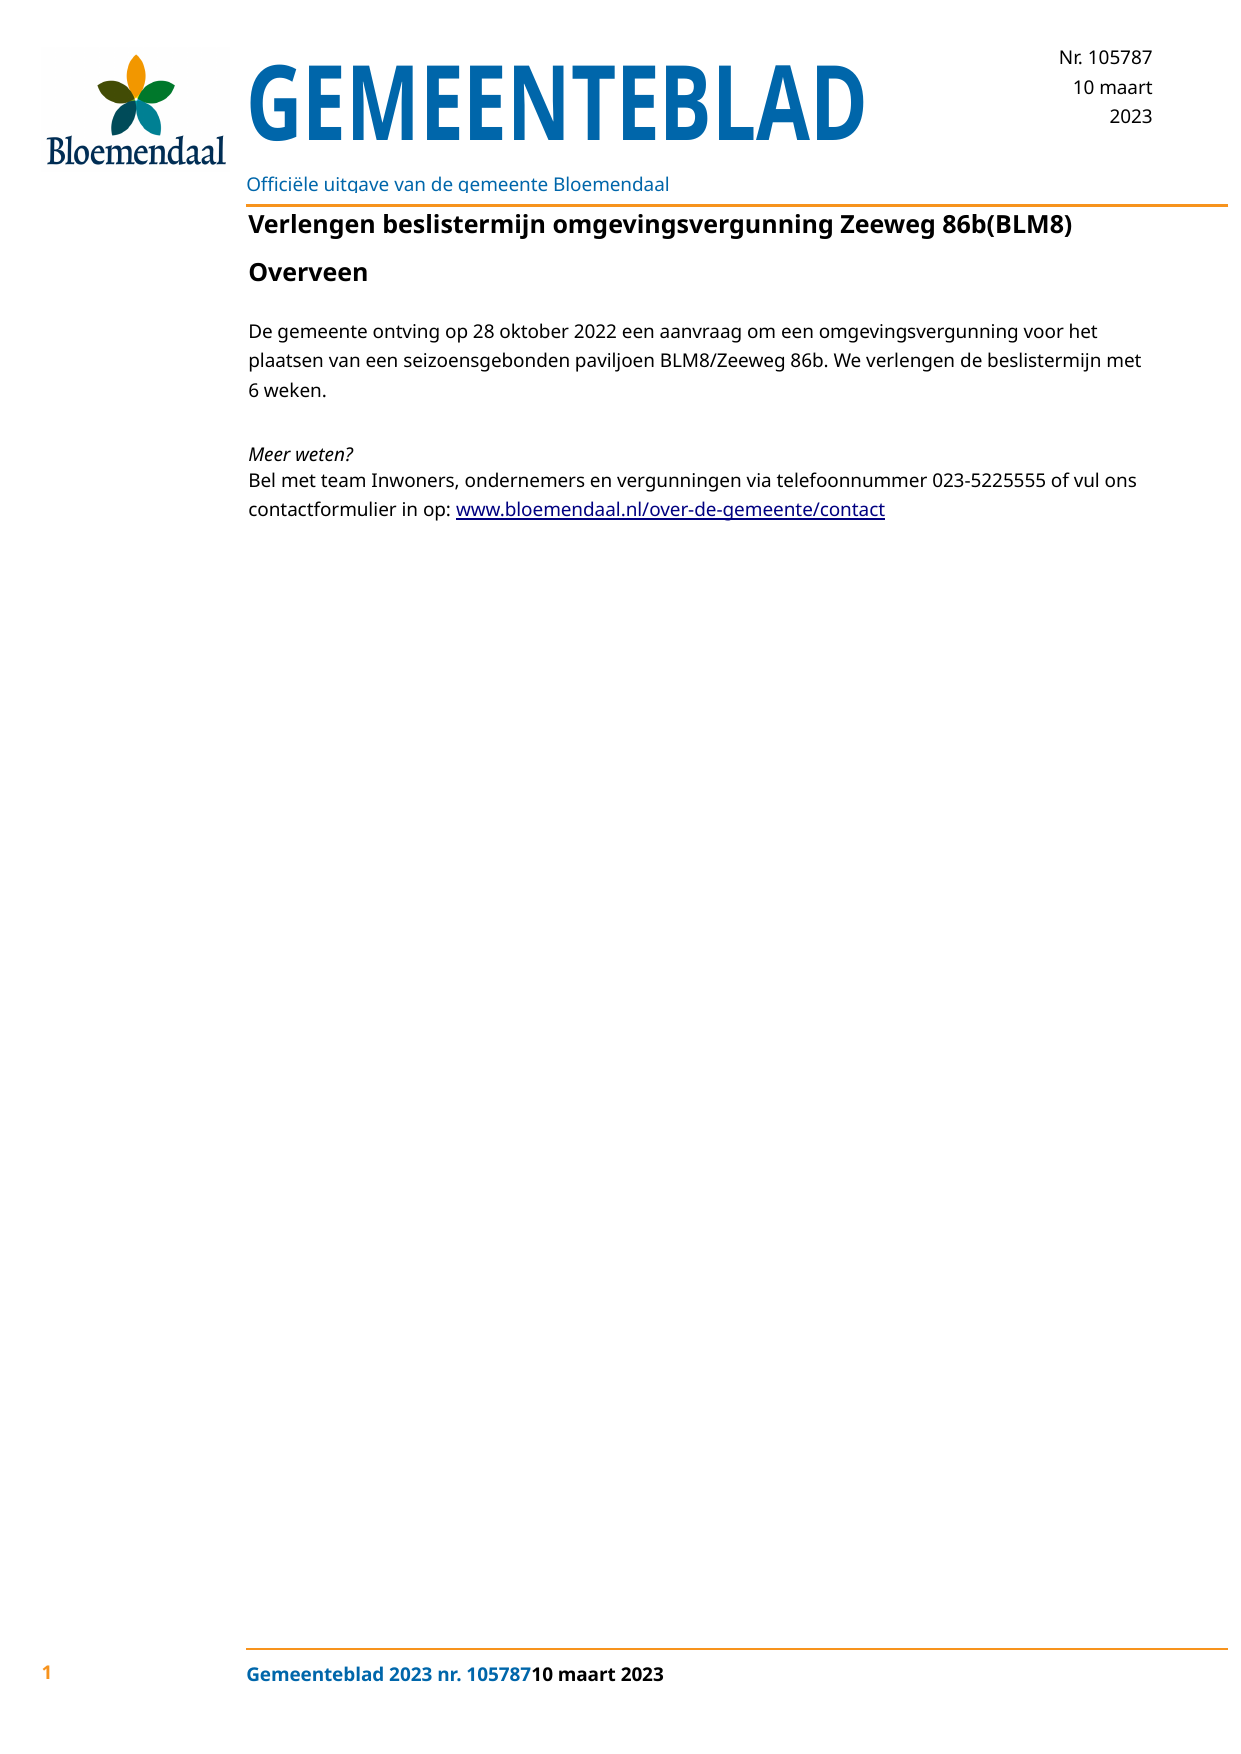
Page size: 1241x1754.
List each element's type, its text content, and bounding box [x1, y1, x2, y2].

text Bel met team Inwoners, ondernemers en vergunningen via telefoonnummer 023-5225555 of vul ons contactformulier in op: www.bloemendaal.nl/over-de-gemeente/contact [248, 467, 1152, 522]
picture [41, 47, 231, 172]
text De gemeente ontving op 28 oktober 2022 een aanvraag om een omgevingsvergunning voor het plaatsen van een seizoensgebonden paviljoen BLM8/Zeeweg 86b. We verlengen de beslistermijn met 6 weken. [248, 318, 1152, 403]
text Verlengen beslistermijn omgevingsvergunning Zeeweg 86b(BLM8) Overveen [248, 207, 1152, 288]
text Meer weten? [248, 441, 1152, 467]
